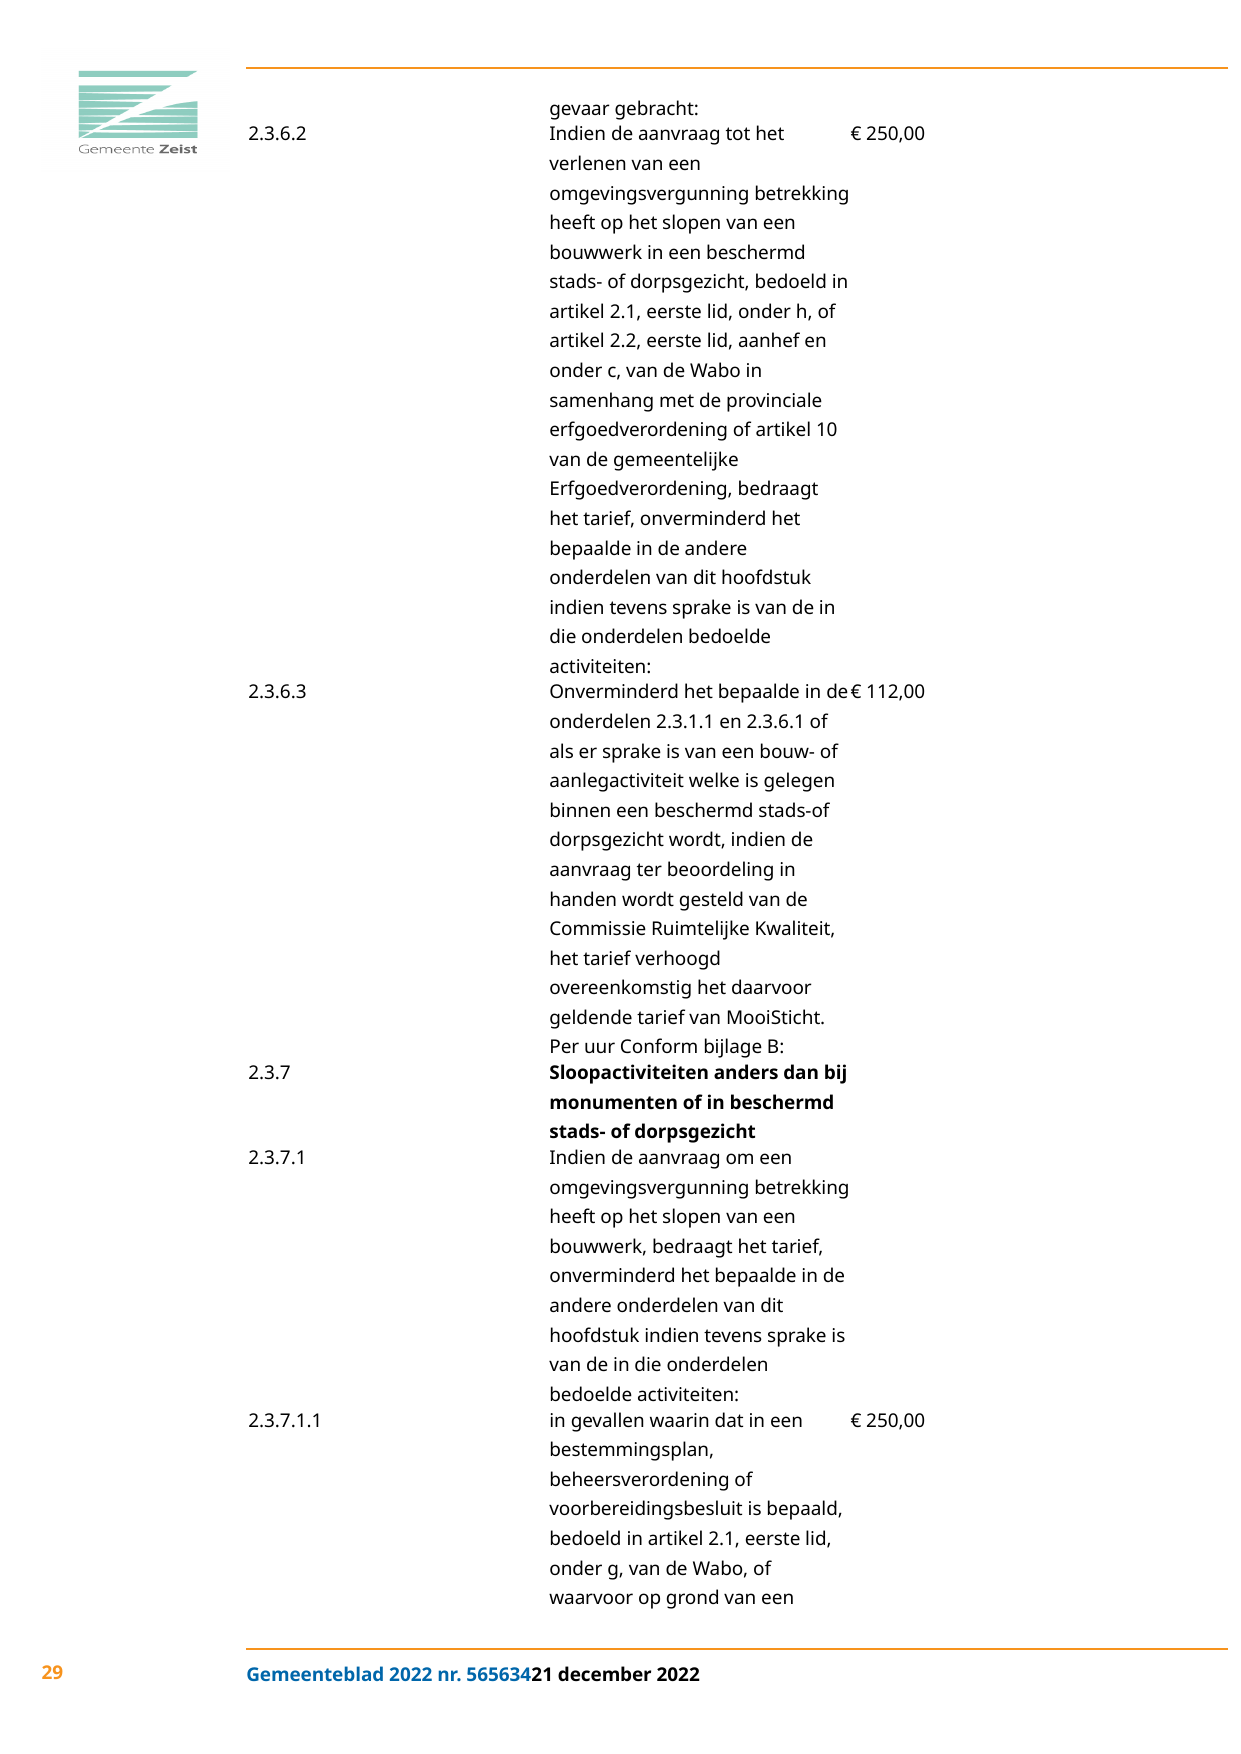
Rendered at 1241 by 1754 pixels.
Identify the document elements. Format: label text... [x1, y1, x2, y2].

table_cell [850, 1144, 1152, 1407]
table_cell 2.3.7 [248, 1060, 549, 1144]
table_cell € 250,00 [850, 121, 1152, 679]
table_cell [850, 1060, 1152, 1144]
table_cell in gevallen waarin dat in een bestemmingsplan, beheersverordening of voorbereidingsbesluit is bepaald, bedoeld in artikel 2.1, eerste lid, onder g, van de Wabo, of waarvoor op grond van een [549, 1407, 850, 1610]
table_cell 2.3.6.2 [248, 121, 549, 679]
picture [41, 47, 231, 172]
table_cell Indien de aanvraag om een omgevingsvergunning betrekking heeft op het slopen van een bouwwerk, bedraagt het tarief, onverminderd het bepaalde in de andere onderdelen van dit hoofdstuk indien tevens sprake is van de in die onderdelen bedoelde activiteiten: [549, 1144, 850, 1407]
table_cell Onverminderd het bepaalde in de onderdelen 2.3.1.1 en 2.3.6.1 of als er sprake is van een bouw- of aanlegactiviteit welke is gelegen binnen een beschermd stads-of dorpsgezicht wordt, indien de aanvraag ter beoordeling in handen wordt gesteld van de Commissie Ruimtelijke Kwaliteit, het tarief verhoogd overeenkomstig het daarvoor geldende tarief van MooiSticht. Per uur Conform bijlage B: [549, 679, 850, 1059]
table_cell [850, 95, 1152, 121]
table_cell € 250,00 [850, 1407, 1152, 1610]
table_cell 2.3.6.3 [248, 679, 549, 1059]
table_cell [248, 95, 549, 121]
table_cell 2.3.7.1 [248, 1144, 549, 1407]
table_cell Indien de aanvraag tot het verlenen van een omgevingsvergunning betrekking heeft op het slopen van een bouwwerk in een beschermd stads- of dorpsgezicht, bedoeld in artikel 2.1, eerste lid, onder h, of artikel 2.2, eerste lid, aanhef en onder c, van de Wabo in samenhang met de provinciale erfgoedverordening of artikel 10 van de gemeentelijke Erfgoedverordening, bedraagt het tarief, onverminderd het bepaalde in de andere onderdelen van dit hoofdstuk indien tevens sprake is van de in die onderdelen bedoelde activiteiten: [549, 121, 850, 679]
table_cell Sloopactiviteiten anders dan bij monumenten of in beschermd stads- of dorpsgezicht [549, 1060, 850, 1144]
table_cell € 112,00 [850, 679, 1152, 1059]
table_cell gevaar gebracht: [549, 95, 850, 121]
table_cell 2.3.7.1.1 [248, 1407, 549, 1610]
